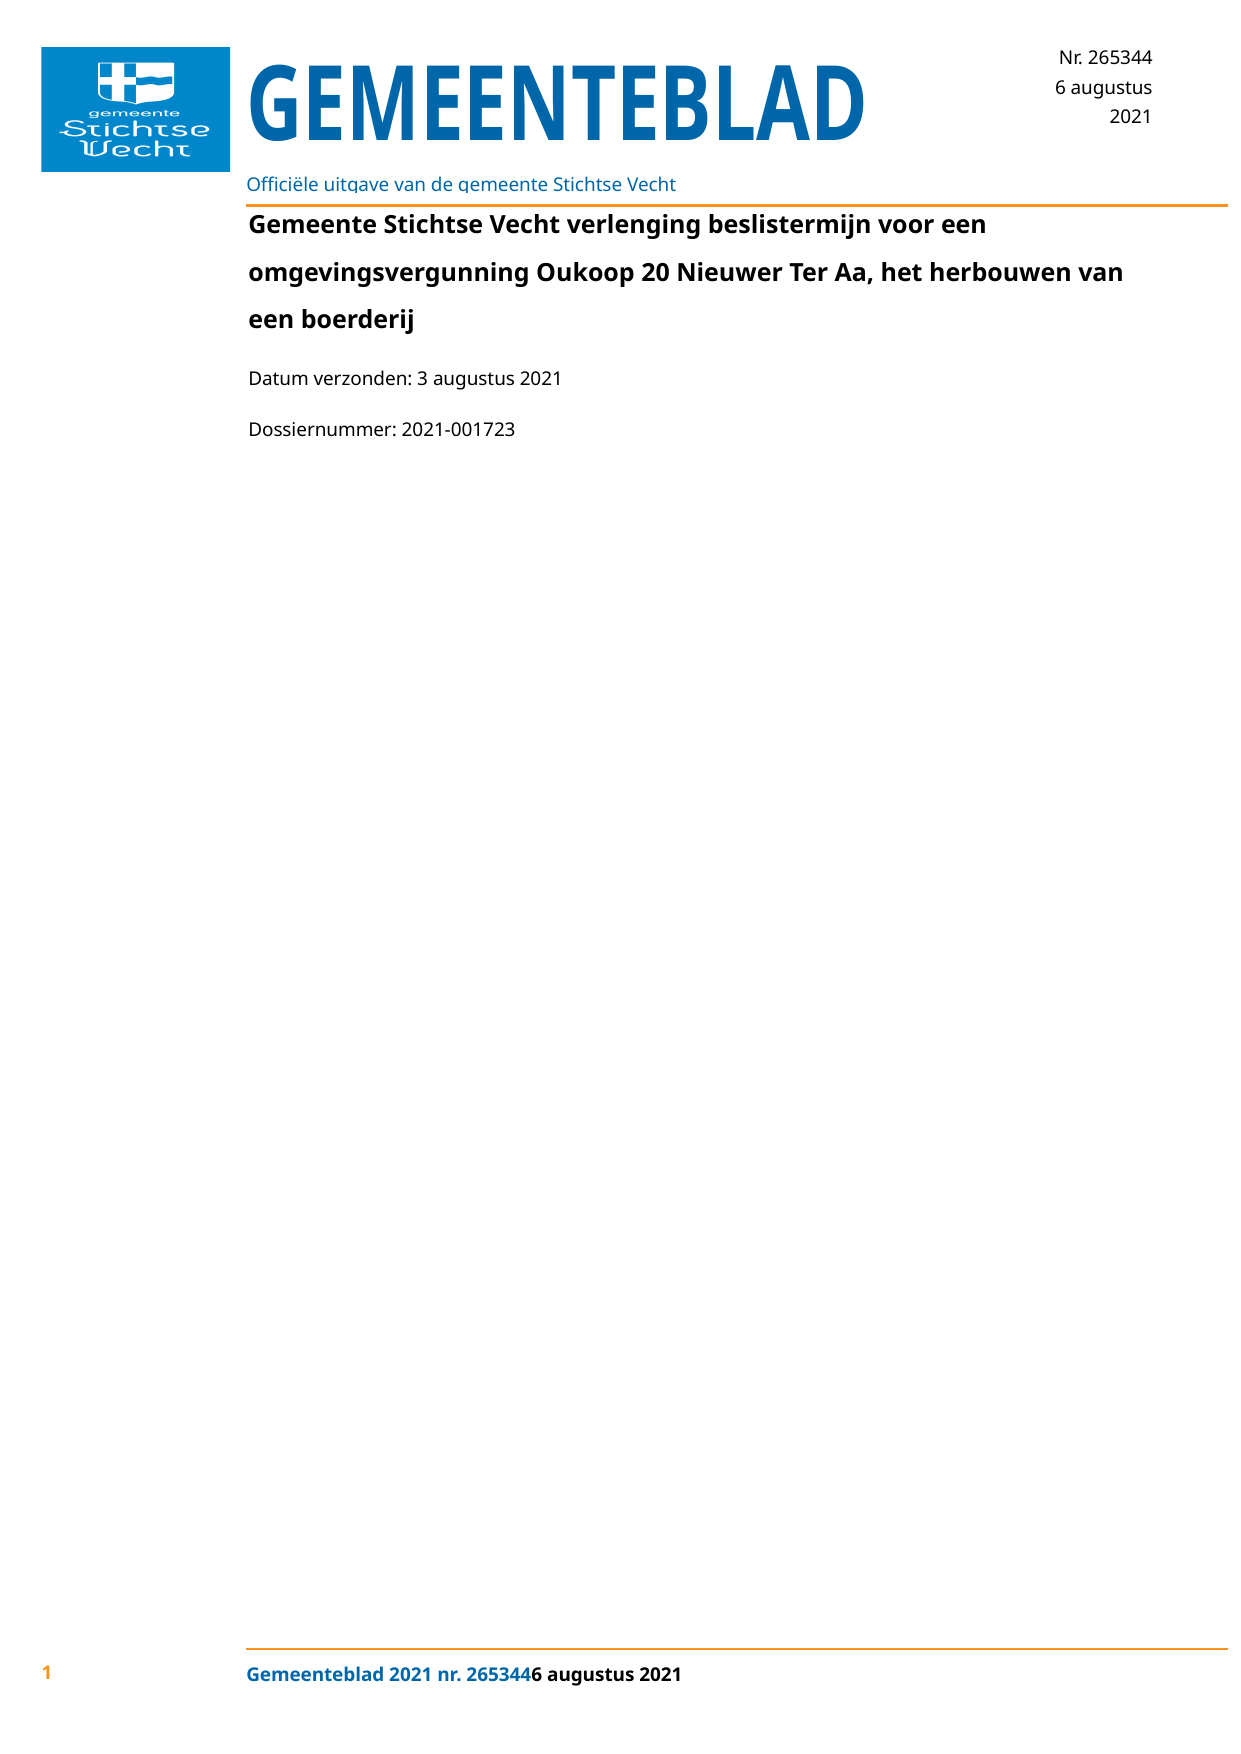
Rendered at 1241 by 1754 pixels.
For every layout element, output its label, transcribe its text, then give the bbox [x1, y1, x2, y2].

picture [137, 63, 174, 103]
text Dossiernummer: 2021-001723 [248, 416, 1152, 442]
text Datum verzonden: 3 augustus 2021 [248, 366, 1152, 391]
text Gemeente Stichtse Vecht verlenging beslistermijn voor een omgevingsvergunning Oukoop 20 Nieuwer Ter Aa, het herbouwen van een boerderij [248, 207, 1152, 336]
picture [99, 63, 135, 101]
